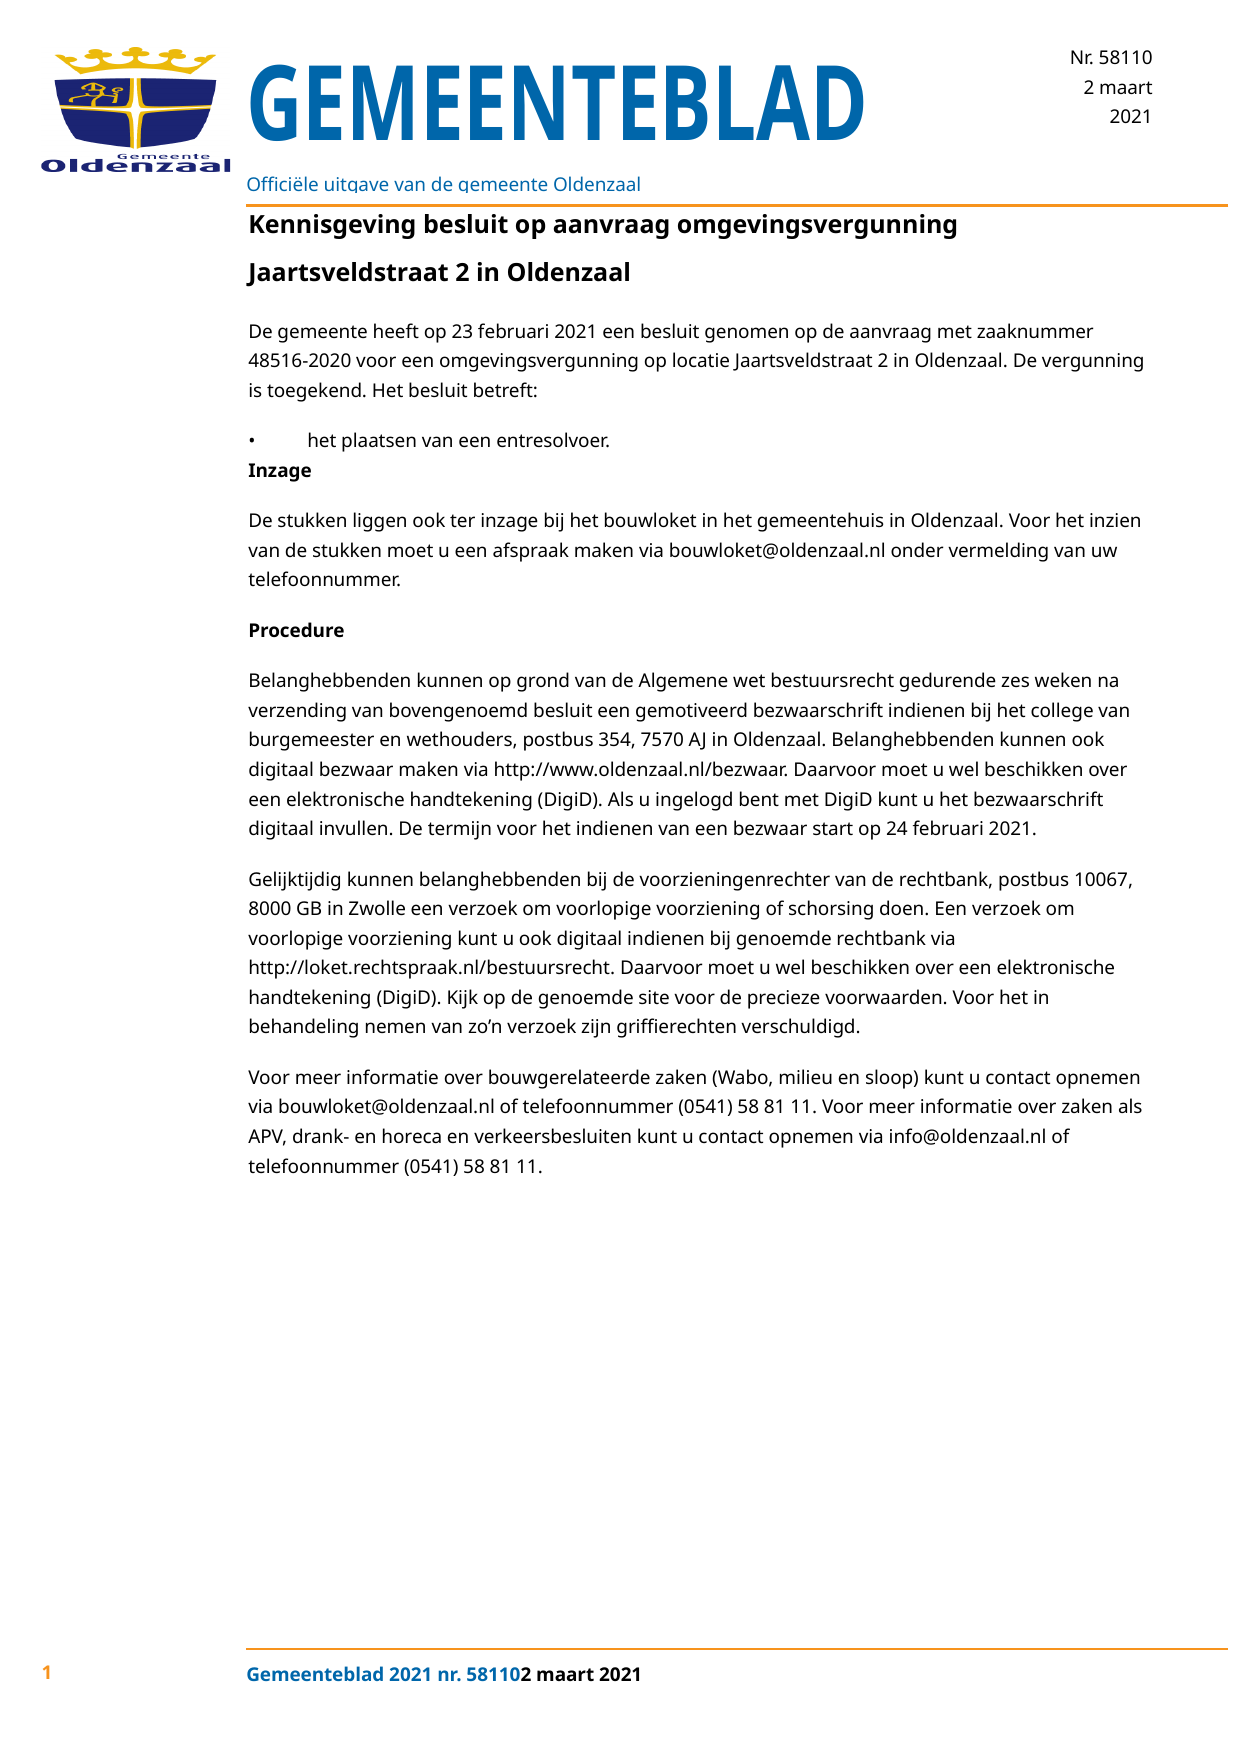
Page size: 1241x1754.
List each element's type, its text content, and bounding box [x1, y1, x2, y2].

text De gemeente heeft op 23 februari 2021 een besluit genomen op de aanvraag met zaaknummer 48516-2020 voor een omgevingsvergunning op locatie Jaartsveldstraat 2 in Oldenzaal. De vergunning is toegekend. Het besluit betreft: [248, 318, 1152, 403]
text Belanghebbenden kunnen op grond van de Algemene wet bestuursrecht gedurende zes weken na verzending van bovengenoemd besluit een gemotiveerd bezwaarschrift indienen bij het college van burgemeester en wethouders, postbus 354, 7570 AJ in Oldenzaal. Belanghebbenden kunnen ook digitaal bezwaar maken via http://www.oldenzaal.nl/bezwaar. Daarvoor moet u wel beschikken over een elektronische handtekening (DigiD). Als u ingelogd bent met DigiD kunt u het bezwaarschrift digitaal invullen. De termijn voor het indienen van een bezwaar start op 24 februari 2021. [248, 667, 1152, 841]
text Inzage [248, 457, 1152, 483]
list het plaatsen van een entresolvoer. [248, 427, 1152, 453]
text Kennisgeving besluit op aanvraag omgevingsvergunning Jaartsveldstraat 2 in Oldenzaal [248, 207, 1152, 288]
text Procedure [248, 617, 1152, 643]
text Voor meer informatie over bouwgerelateerde zaken (Wabo, milieu en sloop) kunt u contact opnemen via bouwloket@oldenzaal.nl of telefoonnummer (0541) 58 81 11. Voor meer informatie over zaken als APV, drank- en horeca en verkeersbesluiten kunt u contact opnemen via info@oldenzaal.nl of telefoonnummer (0541) 58 81 11. [248, 1064, 1152, 1179]
picture [41, 47, 231, 172]
text Gelijktijdig kunnen belanghebbenden bij de voorzieningenrechter van de rechtbank, postbus 10067, 8000 GB in Zwolle een verzoek om voorlopige voorziening of schorsing doen. Een verzoek om voorlopige voorziening kunt u ook digitaal indienen bij genoemde rechtbank via http://loket.rechtspraak.nl/bestuursrecht. Daarvoor moet u wel beschikken over een elektronische handtekening (DigiD). Kijk op de genoemde site voor de precieze voorwaarden. Voor het in behandeling nemen van zo’n verzoek zijn griffierechten verschuldigd. [248, 866, 1152, 1039]
text De stukken liggen ook ter inzage bij het bouwloket in het gemeentehuis in Oldenzaal. Voor het inzien van de stukken moet u een afspraak maken via bouwloket@oldenzaal.nl onder vermelding van uw telefoonnummer. [248, 507, 1152, 592]
